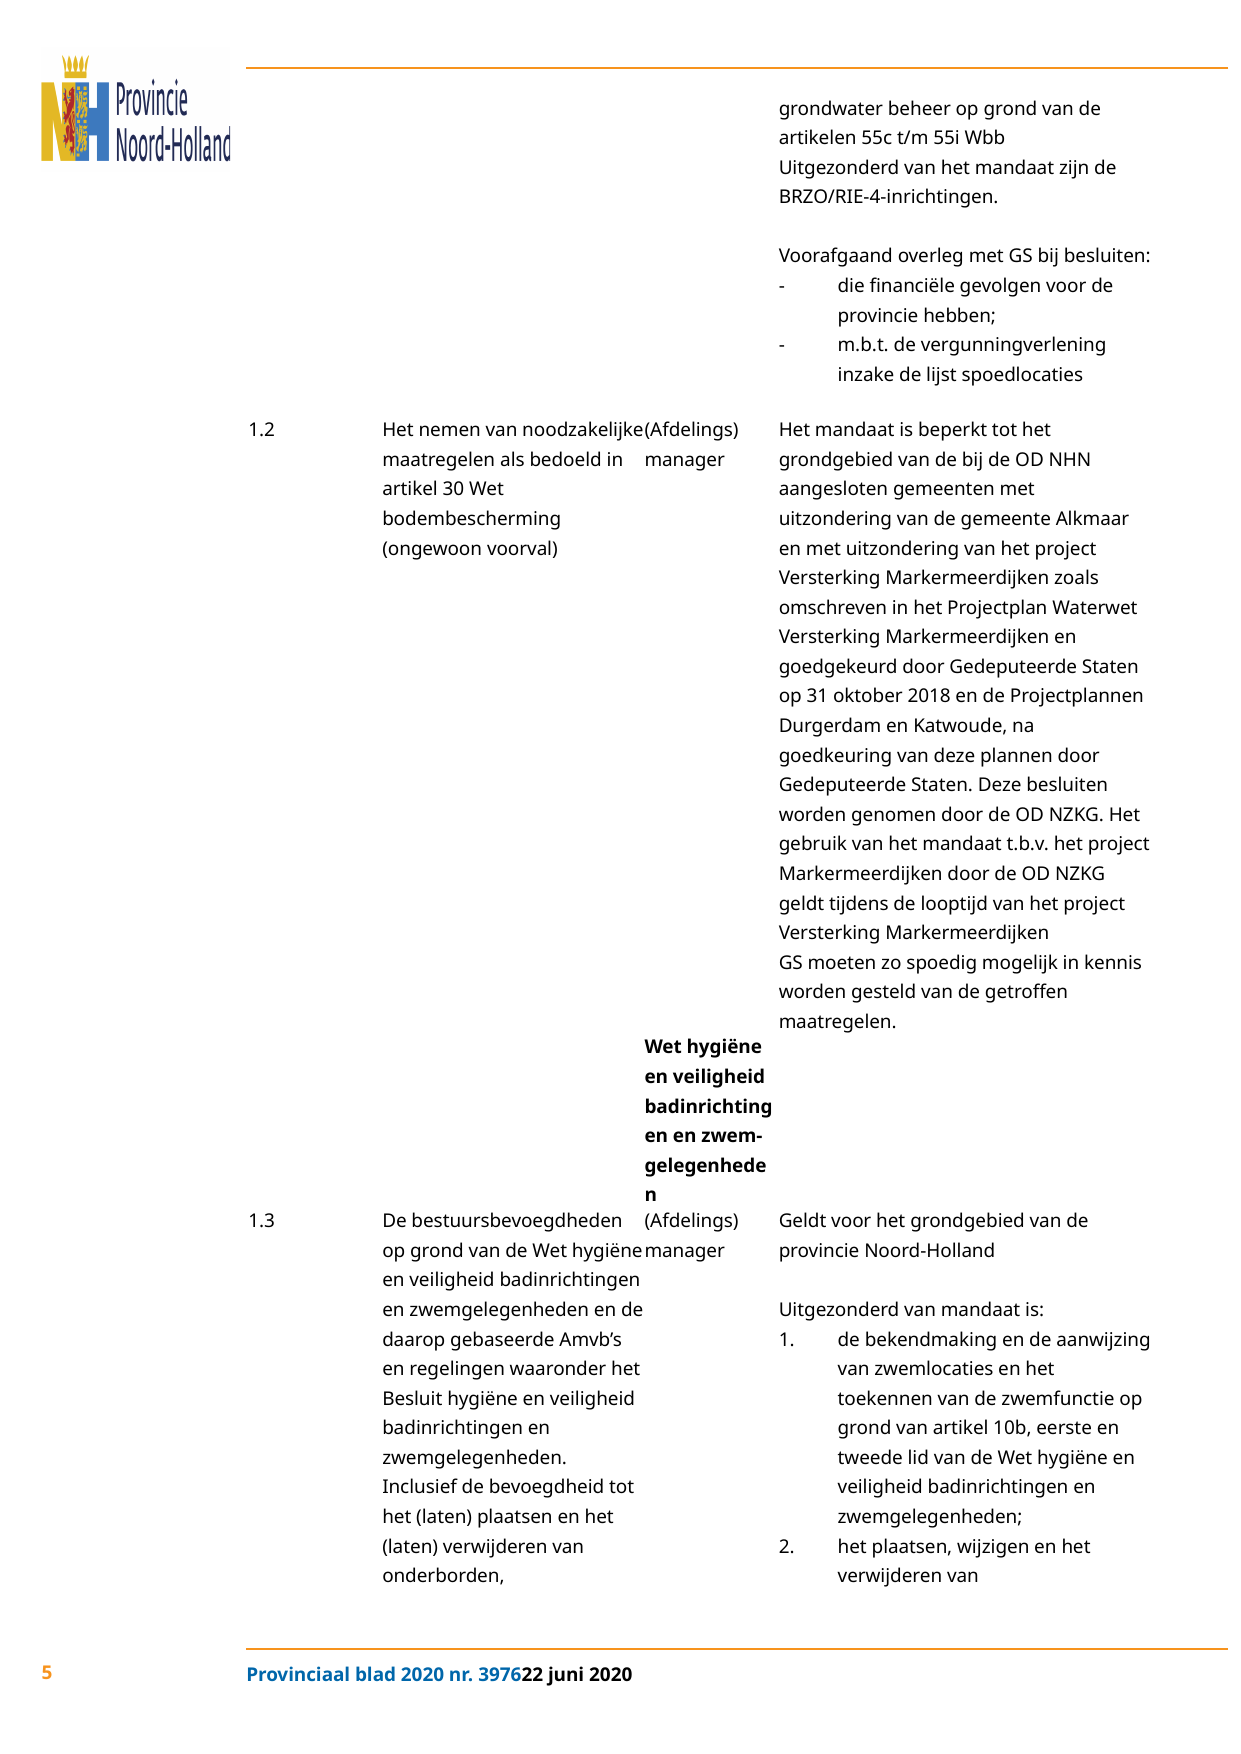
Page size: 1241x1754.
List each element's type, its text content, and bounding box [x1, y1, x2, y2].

picture [41, 47, 231, 172]
table_cell [382, 95, 644, 416]
table_cell 1.2 [248, 416, 382, 1034]
table_cell Geldt voor het grondgebied van de provincie Noord-Holland Uitgezonderd van mandaat is: de bekendmaking en de aanwijzing van zwemlocaties en het toekennen van de zwemfunctie op grond van artikel 10b, eerste en tweede lid van de Wet hygiëne en veiligheid badinrichtingen en zwemgelegenheden; het plaatsen, wijzigen en het verwijderen van [779, 1208, 1152, 1588]
table_cell 1.3 [248, 1208, 382, 1588]
table_cell Het nemen van noodzakelijke maatregelen als bedoeld in artikel 30 Wet bodembescherming (ongewoon voorval) [382, 416, 644, 1034]
table_cell De bestuursbevoegdheden op grond van de Wet hygiëne en veiligheid badinrichtingen en zwemgelegenheden en de daarop gebaseerde Amvb’s en regelingen waaronder het Besluit hygiëne en veiligheid badinrichtingen en zwemgelegenheden. Inclusief de bevoegdheid tot het (laten) plaatsen en het (laten) verwijderen van onderborden, [382, 1208, 644, 1588]
table_cell Wet hygiëne en veiligheid badinrichtingen en zwem-gelegenheden [644, 1034, 778, 1207]
table_cell [779, 1034, 1152, 1207]
table_cell [248, 95, 382, 416]
table_cell grondwater beheer op grond van de artikelen 55c t/m 55i Wbb Uitgezonderd van het mandaat zijn de BRZO/RIE-4-inrichtingen. Voorafgaand overleg met GS bij besluiten: die financiële gevolgen voor de provincie hebben; m.b.t. de vergunningverlening inzake de lijst spoedlocaties [779, 95, 1152, 416]
table_cell [382, 1034, 644, 1207]
table_cell (Afdelings) manager [644, 416, 778, 1034]
table_cell Het mandaat is beperkt tot het grondgebied van de bij de OD NHN aangesloten gemeenten met uitzondering van de gemeente Alkmaar en met uitzondering van het project Versterking Markermeerdijken zoals omschreven in het Projectplan Waterwet Versterking Markermeerdijken en goedgekeurd door Gedeputeerde Staten op 31 oktober 2018 en de Projectplannen Durgerdam en Katwoude, na goedkeuring van deze plannen door Gedeputeerde Staten. Deze besluiten worden genomen door de OD NZKG. Het gebruik van het mandaat t.b.v. het project Markermeerdijken door de OD NZKG geldt tijdens de looptijd van het project Versterking Markermeerdijken GS moeten zo spoedig mogelijk in kennis worden gesteld van de getroffen maatregelen. [779, 416, 1152, 1034]
table_cell (Afdelings) manager [644, 1208, 778, 1588]
table_cell [248, 1034, 382, 1207]
table_cell [644, 95, 778, 416]
